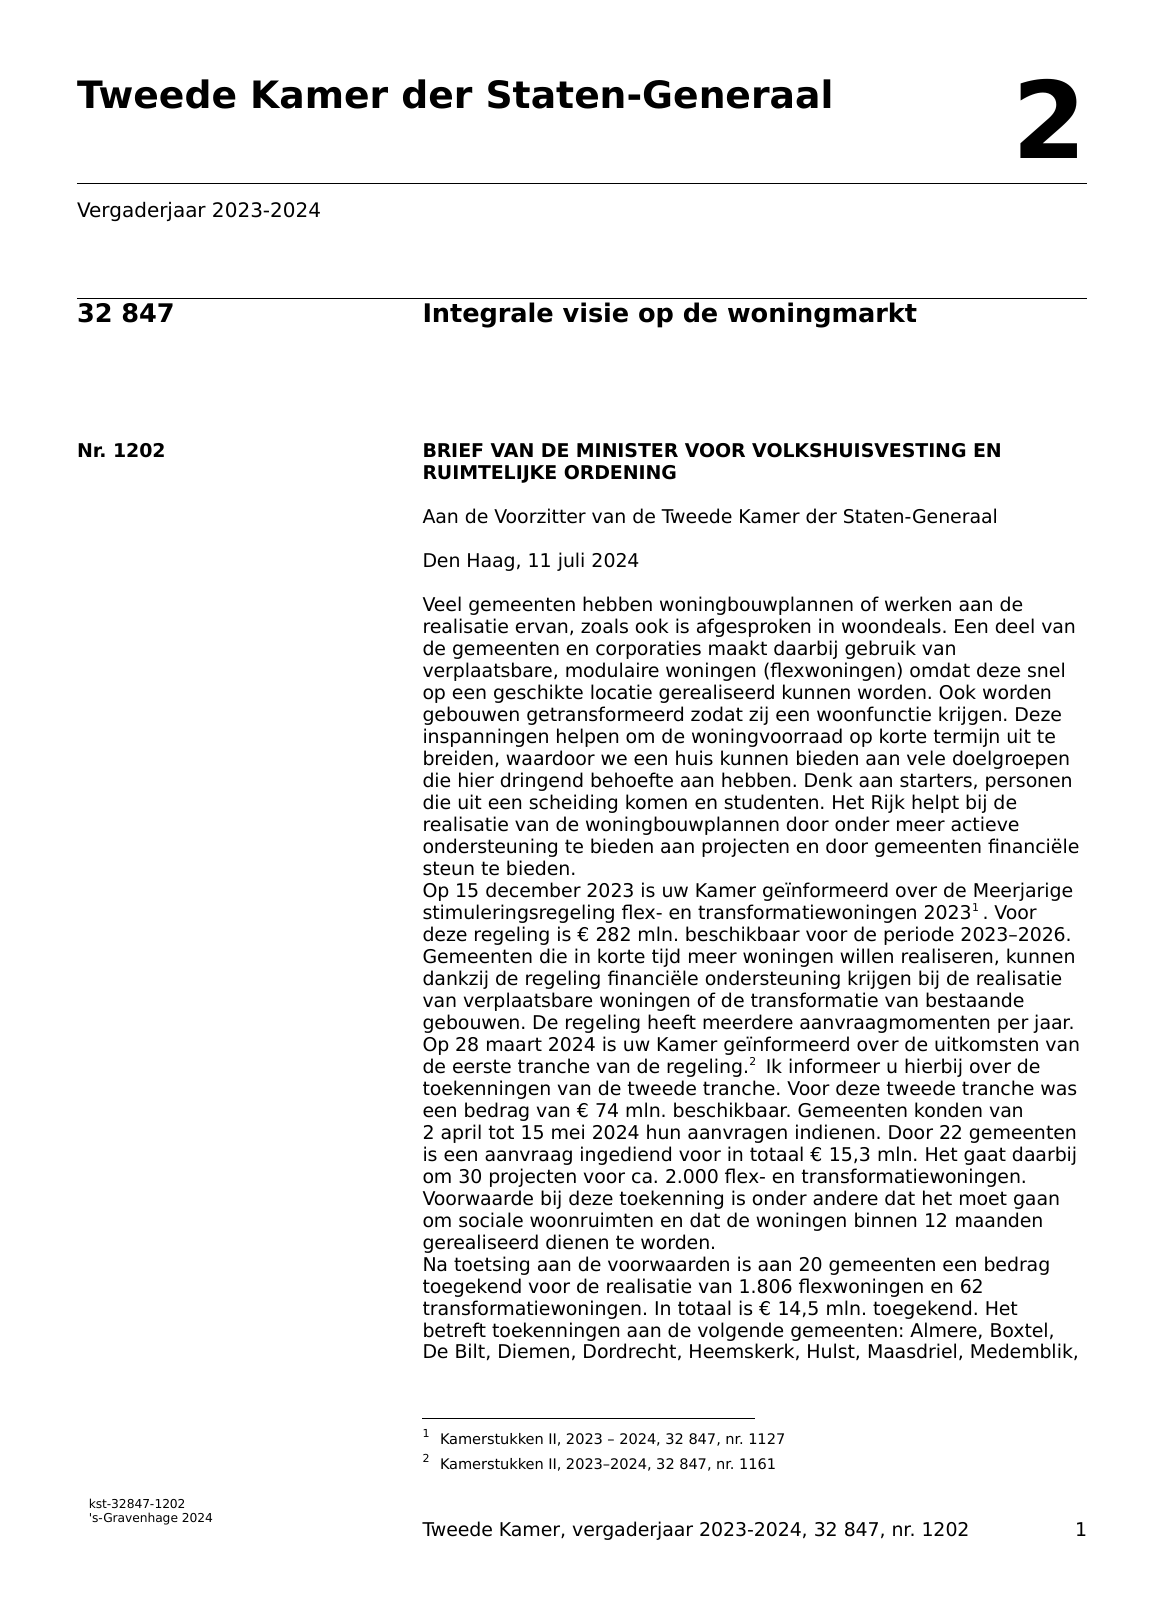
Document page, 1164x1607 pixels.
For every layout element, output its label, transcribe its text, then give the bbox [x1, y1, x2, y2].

text Aan de Voorzitter van de Tweede Kamer der Staten-Generaal [422, 506, 1087, 528]
subtitle 32 847 Integrale visie op de woningmarkt [77, 299, 1087, 329]
table_header Tweede Kamer der Staten-Generaal [77, 59, 886, 183]
text Op 28 maart 2024 is uw Kamer geïnformeerd over de uitkomsten van de eerste tranche van de regeling. Ik informeer u hierbij over de toekenningen van de tweede tranche. Voor deze tweede tranche was een bedrag van € 74 mln. beschikbaar. Gemeenten konden van 2 april tot 15 mei 2024 hun aanvragen indienen. Door 22 gemeenten is een aanvraag ingediend voor in totaal € 15,3 mln. Het gaat daarbij om 30 projecten voor ca. 2.000 flex- en transformatiewoningen. Voorwaarde bij deze toekenning is onder andere dat het moet gaan om sociale woonruimten en dat de woningen binnen 12 maanden gerealiseerd dienen te worden. [422, 1034, 1087, 1253]
table_cell Vergaderjaar 2023-2024 [77, 184, 1087, 298]
subtitle Nr. 1202 BRIEF VAN DE MINISTER VOOR VOLKSHUISVESTING EN RUIMTELIJKE ORDENING [77, 440, 1087, 484]
text Den Haag, 11 juli 2024 [422, 550, 1087, 572]
text 's-Gravenhage 2024 [88, 1511, 323, 1525]
text Kamerstukken II, 2023–2024, 32 847, nr. 1161 [422, 1452, 1087, 1474]
text Op 15 december 2023 is uw Kamer geïnformeerd over de Meerjarige stimuleringsregeling flex- en transformatiewoningen 2023. Voor deze regeling is € 282 mln. beschikbaar voor de periode 2023–2026. Gemeenten die in korte tijd meer woningen willen realiseren, kunnen dankzij de regeling financiële ondersteuning krijgen bij de realisatie van verplaatsbare woningen of de transformatie van bestaande gebouwen. De regeling heeft meerdere aanvraagmomenten per jaar. [422, 880, 1087, 1034]
table_header 2 [886, 59, 1087, 183]
text Kamerstukken II, 2023 – 2024, 32 847, nr. 1127 [422, 1427, 1087, 1449]
text Veel gemeenten hebben woningbouwplannen of werken aan de realisatie ervan, zoals ook is afgesproken in woondeals. Een deel van de gemeenten en corporaties maakt daarbij gebruik van verplaatsbare, modulaire woningen (flexwoningen) omdat deze snel op een geschikte locatie gerealiseerd kunnen worden. Ook worden gebouwen getransformeerd zodat zij een woonfunctie krijgen. Deze inspanningen helpen om de woningvoorraad op korte termijn uit te breiden, waardoor we een huis kunnen bieden aan vele doelgroepen die hier dringend behoefte aan hebben. Denk aan starters, personen die uit een scheiding komen en studenten. Het Rijk helpt bij de realisatie van de woningbouwplannen door onder meer actieve ondersteuning te bieden aan projecten en door gemeenten financiële steun te bieden. [422, 594, 1087, 880]
text Na toetsing aan de voorwaarden is aan 20 gemeenten een bedrag toegekend voor de realisatie van 1.806 flexwoningen en 62 transformatiewoningen. In totaal is € 14,5 mln. toegekend. Het betreft toekenningen aan de volgende gemeenten: Almere, Boxtel, De Bilt, Diemen, Dordrecht, Heemskerk, Hulst, Maasdriel, Medemblik, [422, 1253, 1087, 1363]
text kst-32847-1202 [88, 1497, 323, 1511]
